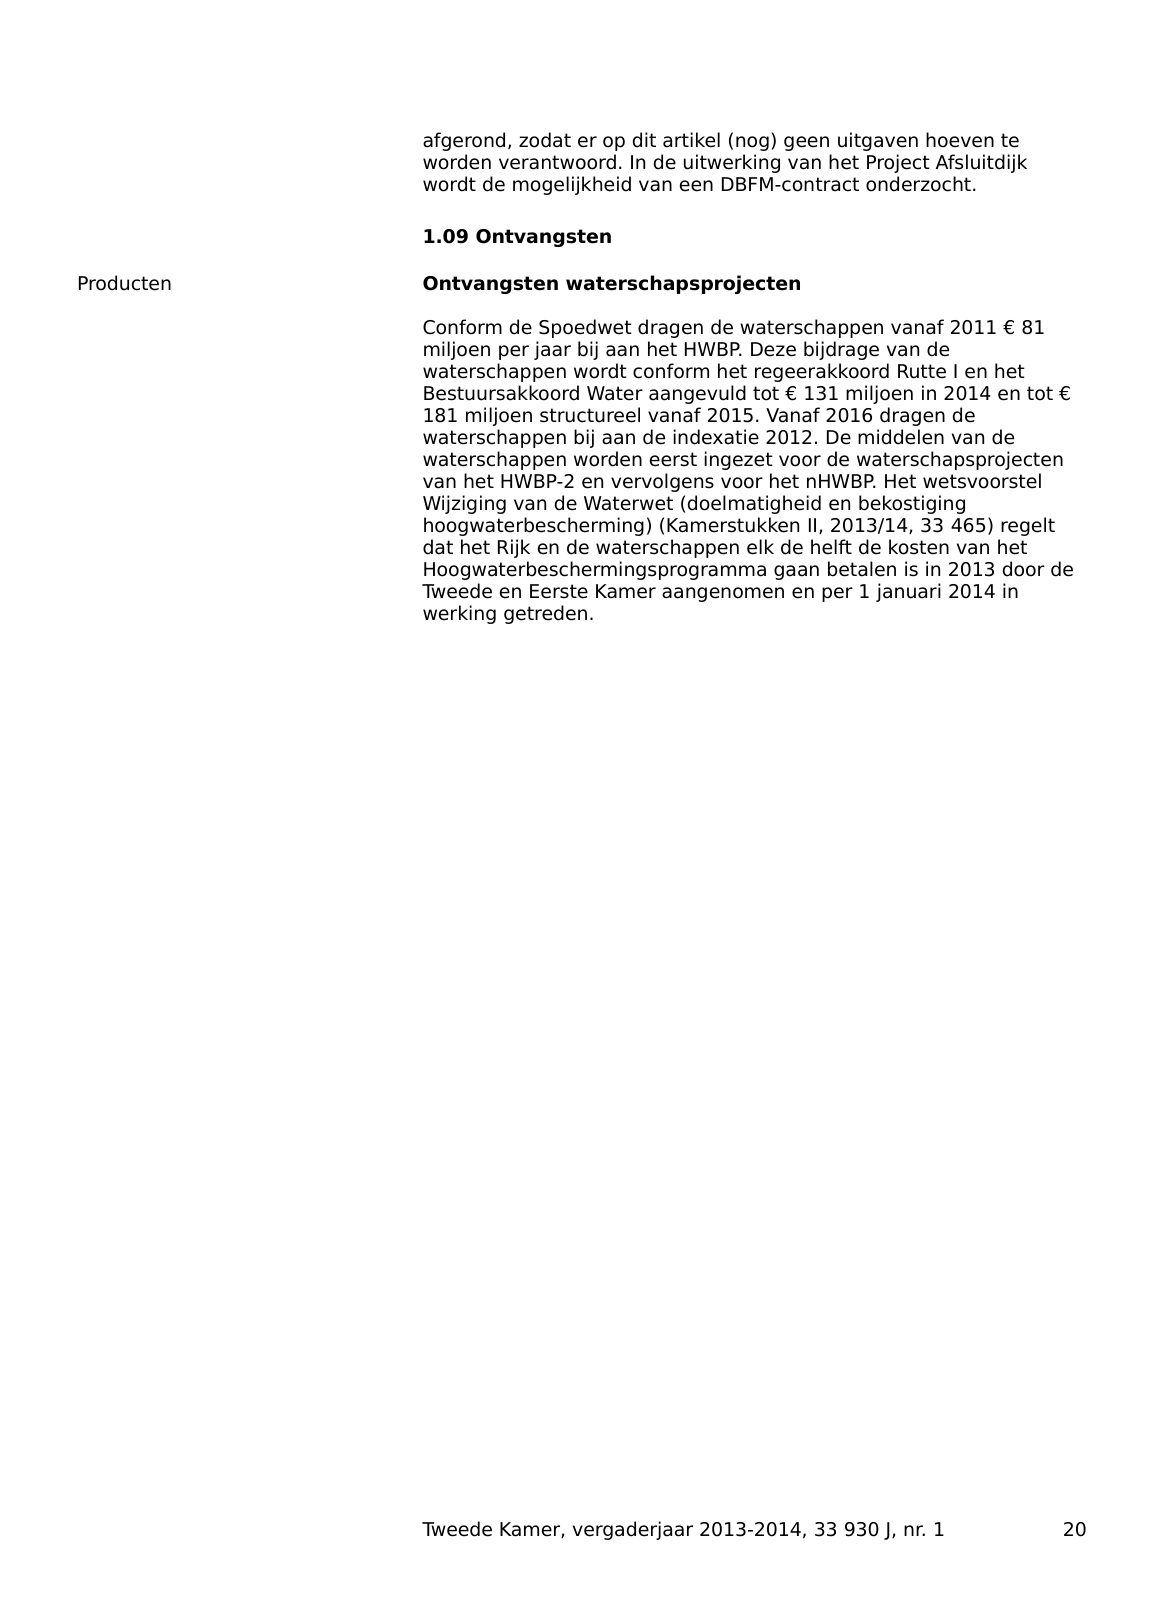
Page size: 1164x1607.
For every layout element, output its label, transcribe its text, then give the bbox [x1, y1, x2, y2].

subtitle Ontvangsten waterschapsprojecten [422, 273, 1087, 295]
text Conform de Spoedwet dragen de waterschappen vanaf 2011 € 81 miljoen per jaar bij aan het HWBP. Deze bijdrage van de waterschappen wordt conform het regeerakkoord Rutte I en het Bestuursakkoord Water aangevuld tot € 131 miljoen in 2014 en tot € 181 miljoen structureel vanaf 2015. Vanaf 2016 dragen de waterschappen bij aan de indexatie 2012. De middelen van de waterschappen worden eerst ingezet voor de waterschapsprojecten van het HWBP-2 en vervolgens voor het nHWBP. Het wetsvoorstel Wijziging van de Waterwet (doelmatigheid en bekostiging hoogwaterbescherming) (Kamerstukken II, 2013/14, 33 465) regelt dat het Rijk en de waterschappen elk de helft de kosten van het Hoogwaterbeschermingsprogramma gaan betalen is in 2013 door de Tweede en Eerste Kamer aangenomen en per 1 januari 2014 in werking getreden. [422, 317, 1087, 625]
text Producten [77, 273, 399, 295]
subtitle 1.09 Ontvangsten [422, 226, 1087, 248]
subtitle [77, 295, 399, 303]
text afgerond, zodat er op dit artikel (nog) geen uitgaven hoeven te worden verantwoord. In de uitwerking van het Project Afsluitdijk wordt de mogelijkheid van een DBFM-contract onderzocht. [422, 130, 1087, 196]
